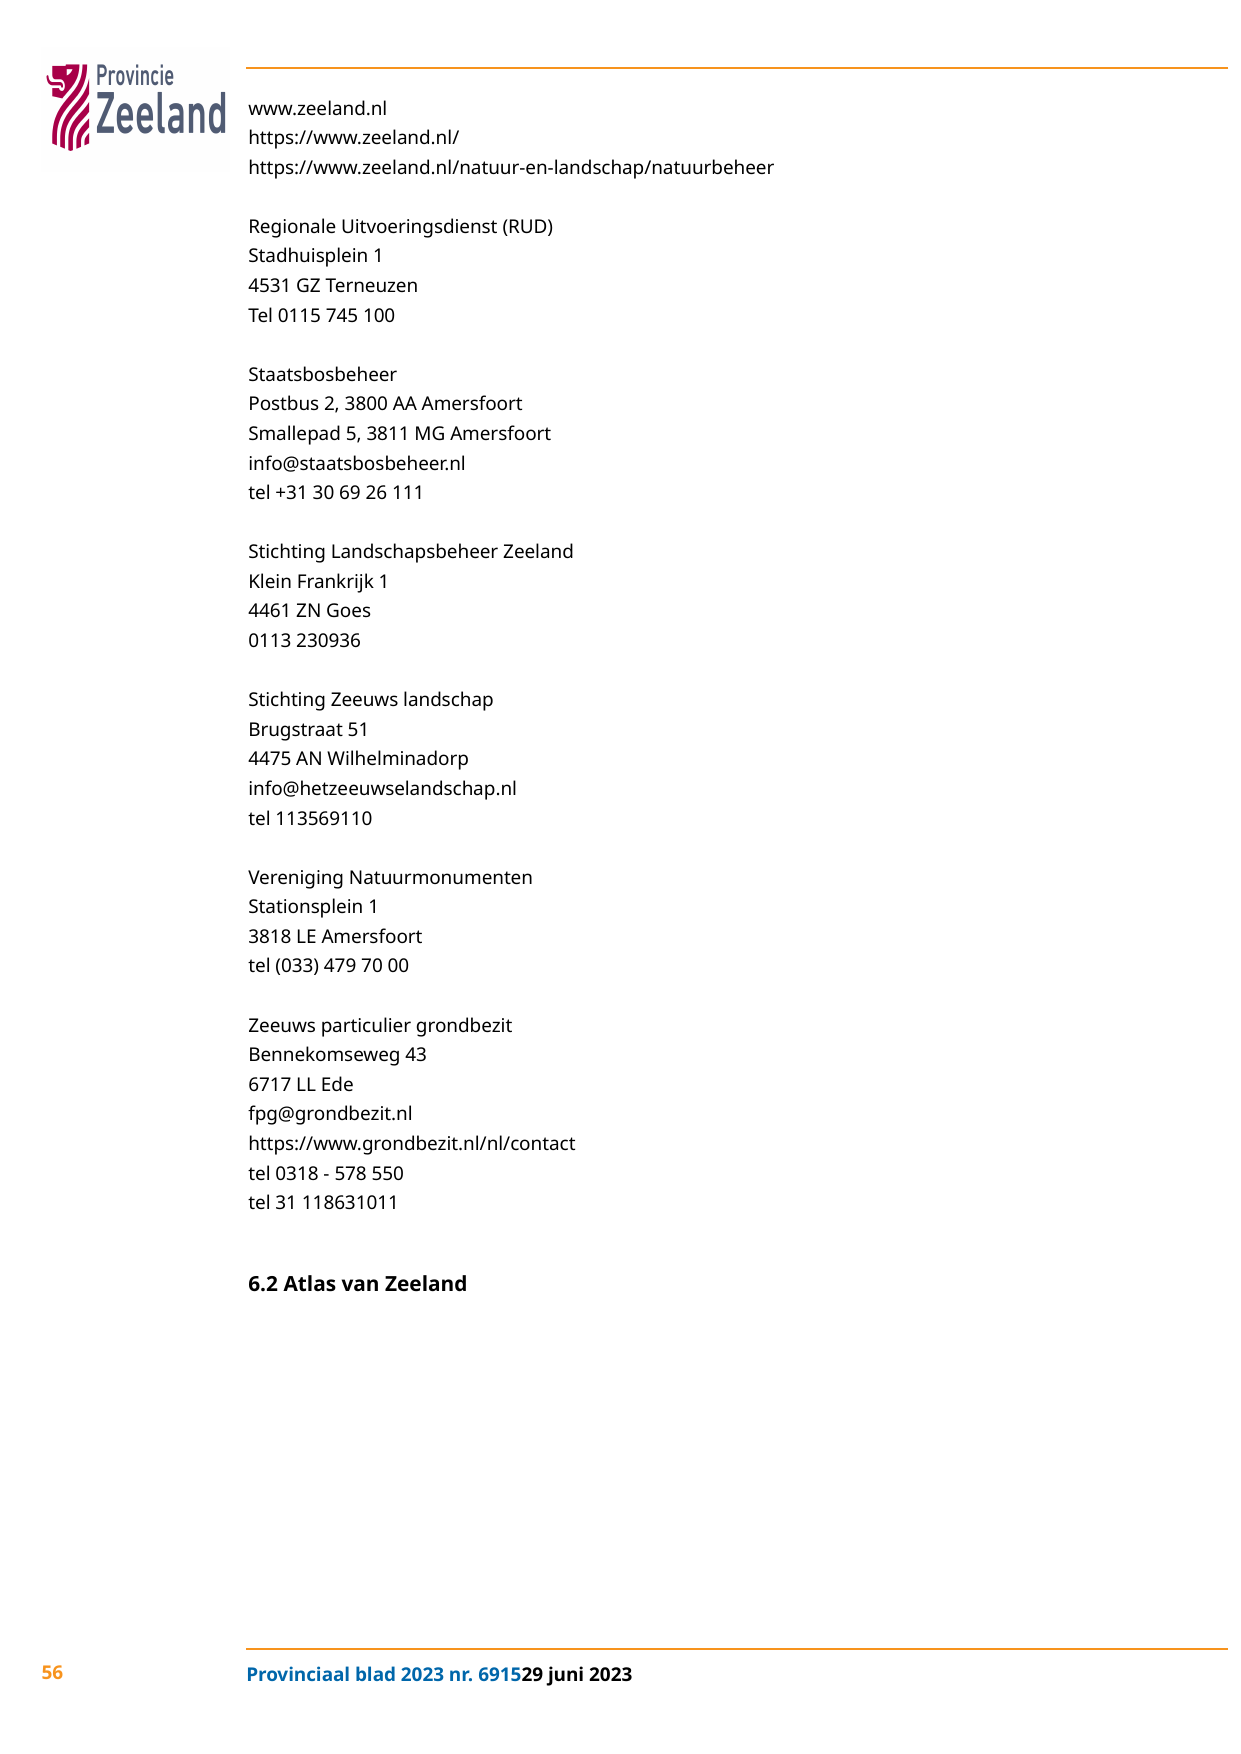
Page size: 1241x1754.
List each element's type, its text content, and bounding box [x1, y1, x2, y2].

text Stichting Landschapsbeheer Zeeland [248, 538, 1152, 564]
text Zeeuws particulier grondbezit [248, 1012, 1152, 1038]
text 6.2 Atlas van Zeeland [248, 1269, 1152, 1298]
text 4531 GZ Terneuzen [248, 272, 1152, 298]
text Vereniging Natuurmonumenten [248, 864, 1152, 890]
text Stationsplein 1 [248, 893, 1152, 919]
text Regionale Uitvoeringsdienst (RUD) [248, 213, 1152, 239]
text tel +31 30 69 26 111 [248, 479, 1152, 505]
text info@staatsbosbeheer.nl [248, 450, 1152, 476]
text Staatsbosbeheer [248, 361, 1152, 387]
text 0113 230936 [248, 627, 1152, 653]
text www.zeeland.nl [248, 95, 1152, 121]
text Brugstraat 51 [248, 716, 1152, 742]
text Bennekomseweg 43 [248, 1041, 1152, 1067]
text Stichting Zeeuws landschap [248, 686, 1152, 712]
text Stadhuisplein 1 [248, 243, 1152, 268]
text info@hetzeeuwselandschap.nl [248, 775, 1152, 801]
text tel 0318 - 578 550 [248, 1160, 1152, 1186]
text tel 113569110 [248, 805, 1152, 831]
text 3818 LE Amersfoort [248, 923, 1152, 949]
text fpg@grondbezit.nl [248, 1101, 1152, 1126]
text https://www.grondbezit.nl/nl/contact [248, 1130, 1152, 1156]
text 4461 ZN Goes [248, 598, 1152, 623]
text tel 31 118631011 [248, 1189, 1152, 1215]
text https://www.zeeland.nl/natuur-en-landschap/natuurbeheer [248, 154, 1152, 180]
text Klein Frankrijk 1 [248, 568, 1152, 594]
text Tel 0115 745 100 [248, 302, 1152, 328]
text 4475 AN Wilhelminadorp [248, 746, 1152, 771]
picture [41, 47, 231, 172]
text Postbus 2, 3800 AA Amersfoort [248, 391, 1152, 416]
text 6717 LL Ede [248, 1071, 1152, 1097]
text tel (033) 479 70 00 [248, 953, 1152, 978]
text Smallepad 5, 3811 MG Amersfoort [248, 420, 1152, 446]
text https://www.zeeland.nl/ [248, 124, 1152, 150]
